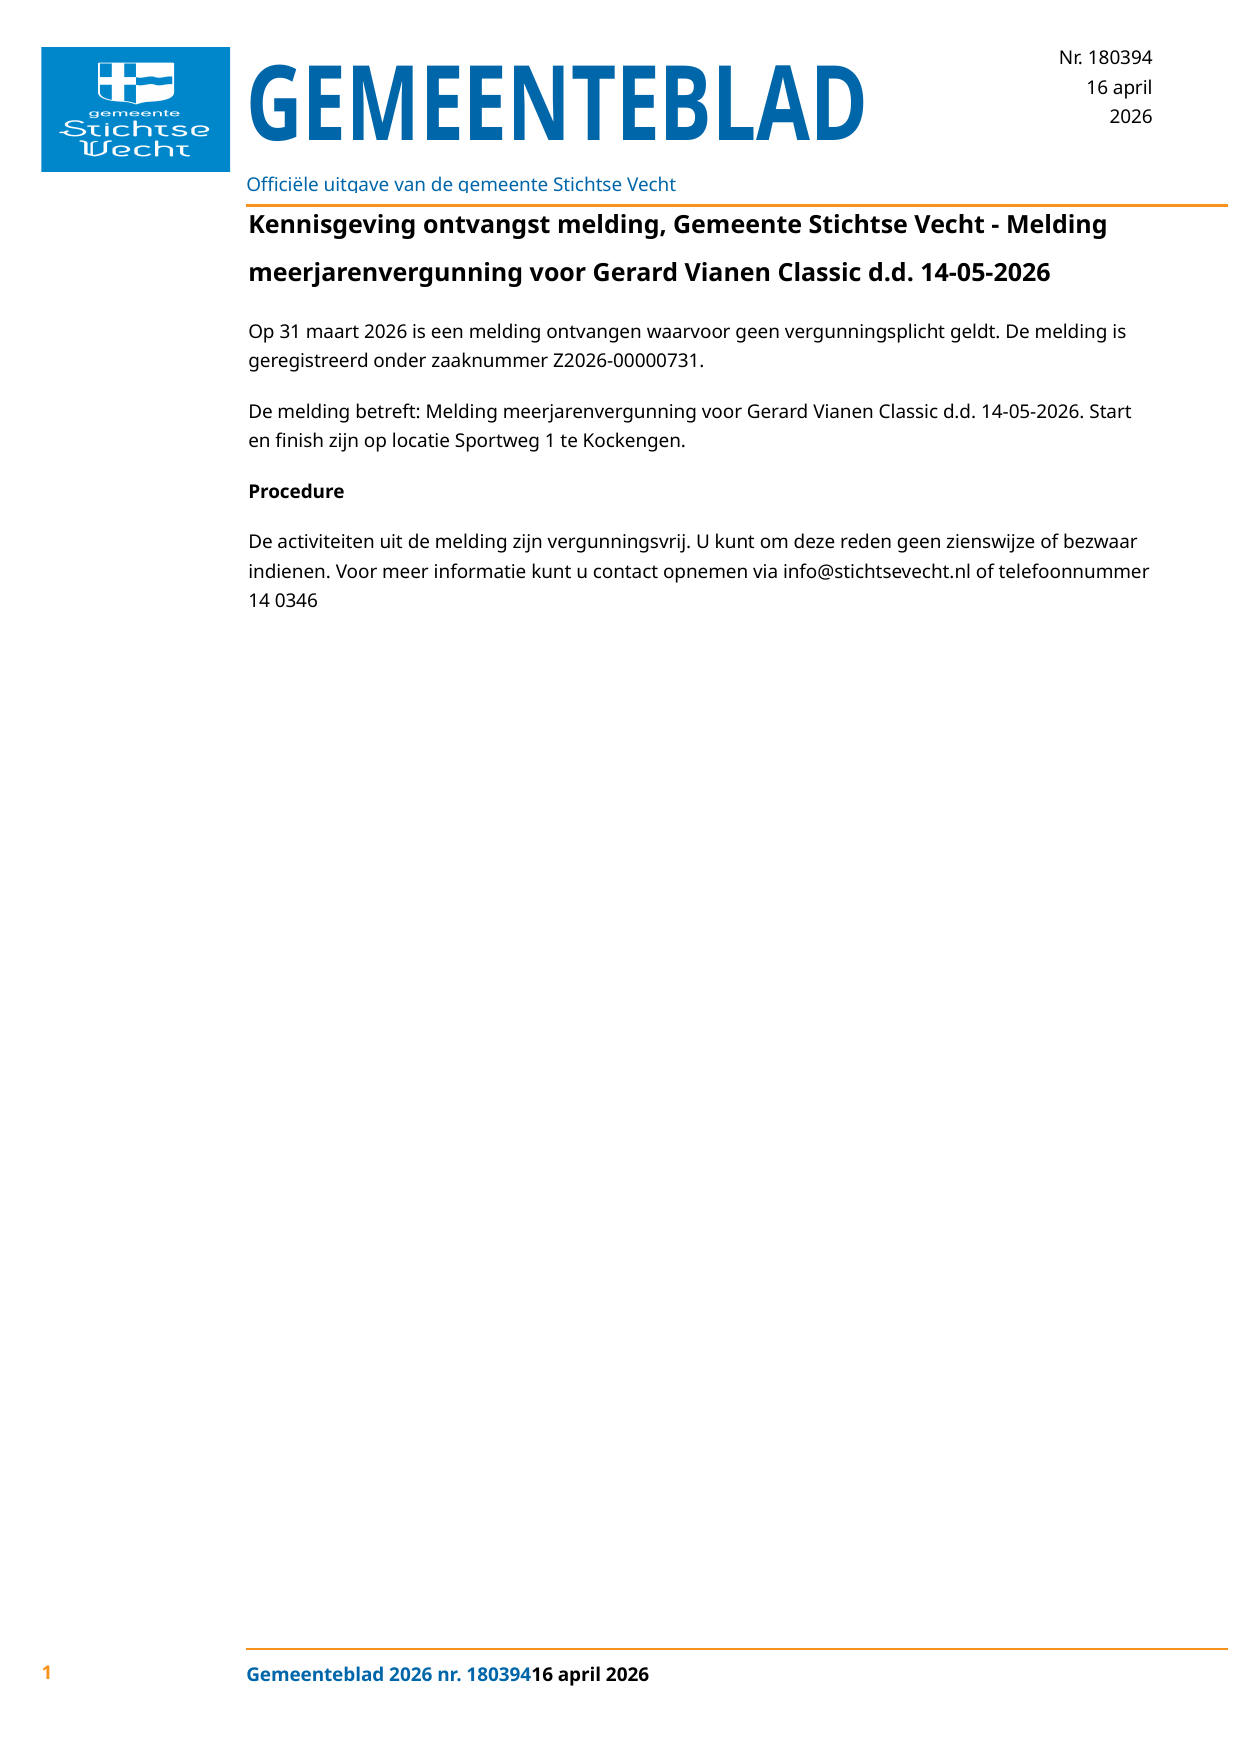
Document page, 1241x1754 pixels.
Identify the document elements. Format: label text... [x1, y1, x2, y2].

picture [99, 63, 135, 101]
text De activiteiten uit de melding zijn vergunningsvrij. U kunt om deze reden geen zienswijze of bezwaar indienen. Voor meer informatie kunt u contact opnemen via info@stichtsevecht.nl of telefoonnummer 14 0346 [248, 528, 1152, 613]
text De melding betreft: Melding meerjarenvergunning voor Gerard Vianen Classic d.d. 14-05-2026. Start en finish zijn op locatie Sportweg 1 te Kockengen. [248, 398, 1152, 453]
text Kennisgeving ontvangst melding, Gemeente Stichtse Vecht - Melding meerjarenvergunning voor Gerard Vianen Classic d.d. 14-05-2026 [248, 207, 1152, 288]
text Procedure [248, 478, 1152, 504]
picture [137, 63, 174, 103]
text Op 31 maart 2026 is een melding ontvangen waarvoor geen vergunningsplicht geldt. De melding is geregistreerd onder zaaknummer Z2026-00000731. [248, 318, 1152, 373]
